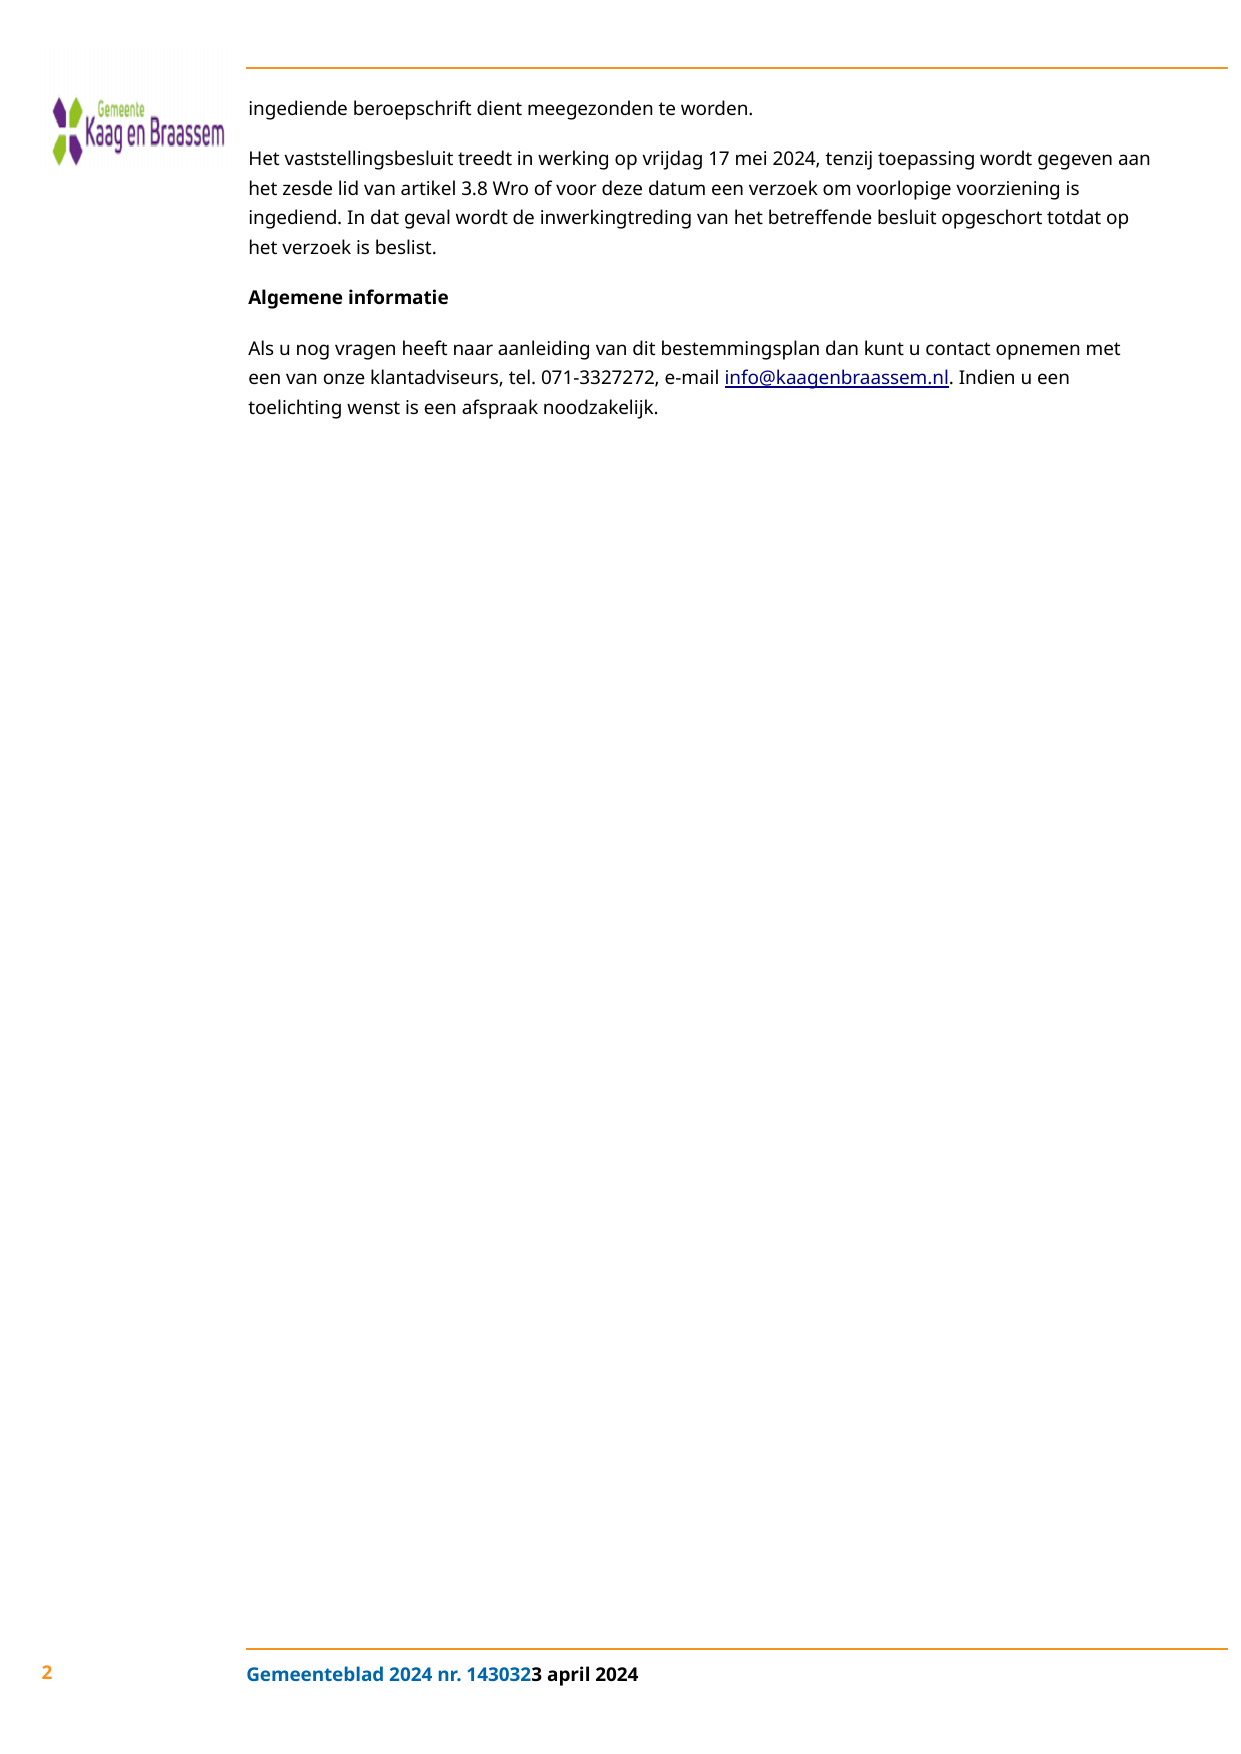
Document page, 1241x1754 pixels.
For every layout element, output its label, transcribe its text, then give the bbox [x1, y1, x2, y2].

text Het vaststellingsbesluit treedt in werking op vrijdag 17 mei 2024, tenzij toepassing wordt gegeven aan het zesde lid van artikel 3.8 Wro of voor deze datum een verzoek om voorlopige voorziening is ingediend. In dat geval wordt de inwerkingtreding van het betreffende besluit opgeschort totdat op het verzoek is beslist. [248, 145, 1152, 260]
picture [41, 47, 231, 172]
text Als u nog vragen heeft naar aanleiding van dit bestemmingsplan dan kunt u contact opnemen met een van onze klantadviseurs, tel. 071-3327272, e-mail info@kaagenbraassem.nl. Indien u een toelichting wenst is een afspraak noodzakelijk. [248, 335, 1152, 420]
text Algemene informatie [248, 284, 1152, 310]
text ingediende beroepschrift dient meegezonden te worden. [248, 95, 1152, 121]
